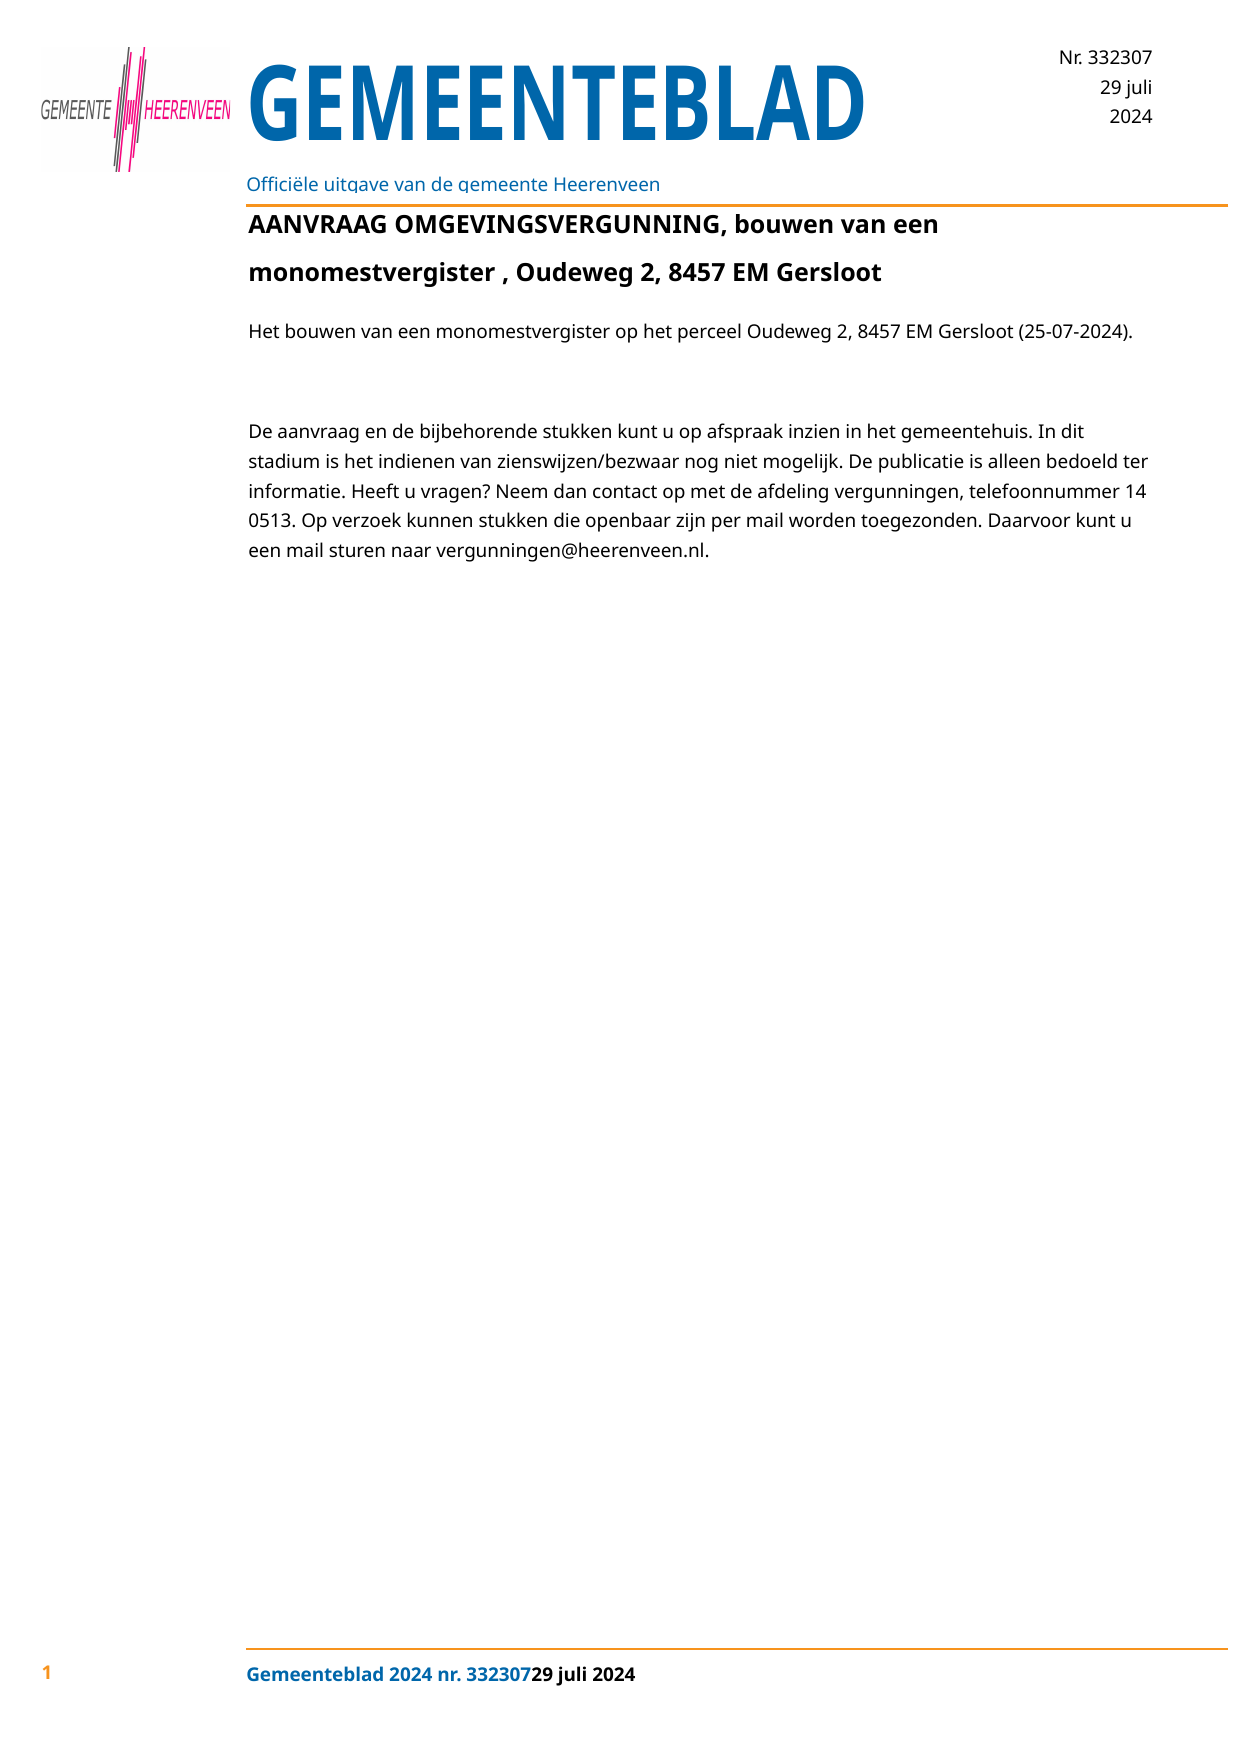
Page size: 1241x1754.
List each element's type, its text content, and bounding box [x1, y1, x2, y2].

text Het bouwen van een monomestvergister op het perceel Oudeweg 2, 8457 EM Gersloot (25-07-2024). [248, 318, 1152, 344]
text AANVRAAG OMGEVINGSVERGUNNING, bouwen van een monomestvergister , Oudeweg 2, 8457 EM Gersloot [248, 207, 1152, 288]
picture [41, 47, 231, 172]
text De aanvraag en de bijbehorende stukken kunt u op afspraak inzien in het gemeentehuis. In dit stadium is het indienen van zienswijzen/bezwaar nog niet mogelijk. De publicatie is alleen bedoeld ter informatie. Heeft u vragen? Neem dan contact op met de afdeling vergunningen, telefoonnummer 14 0513. Op verzoek kunnen stukken die openbaar zijn per mail worden toegezonden. Daarvoor kunt u een mail sturen naar vergunningen@heerenveen.nl. [248, 419, 1152, 563]
